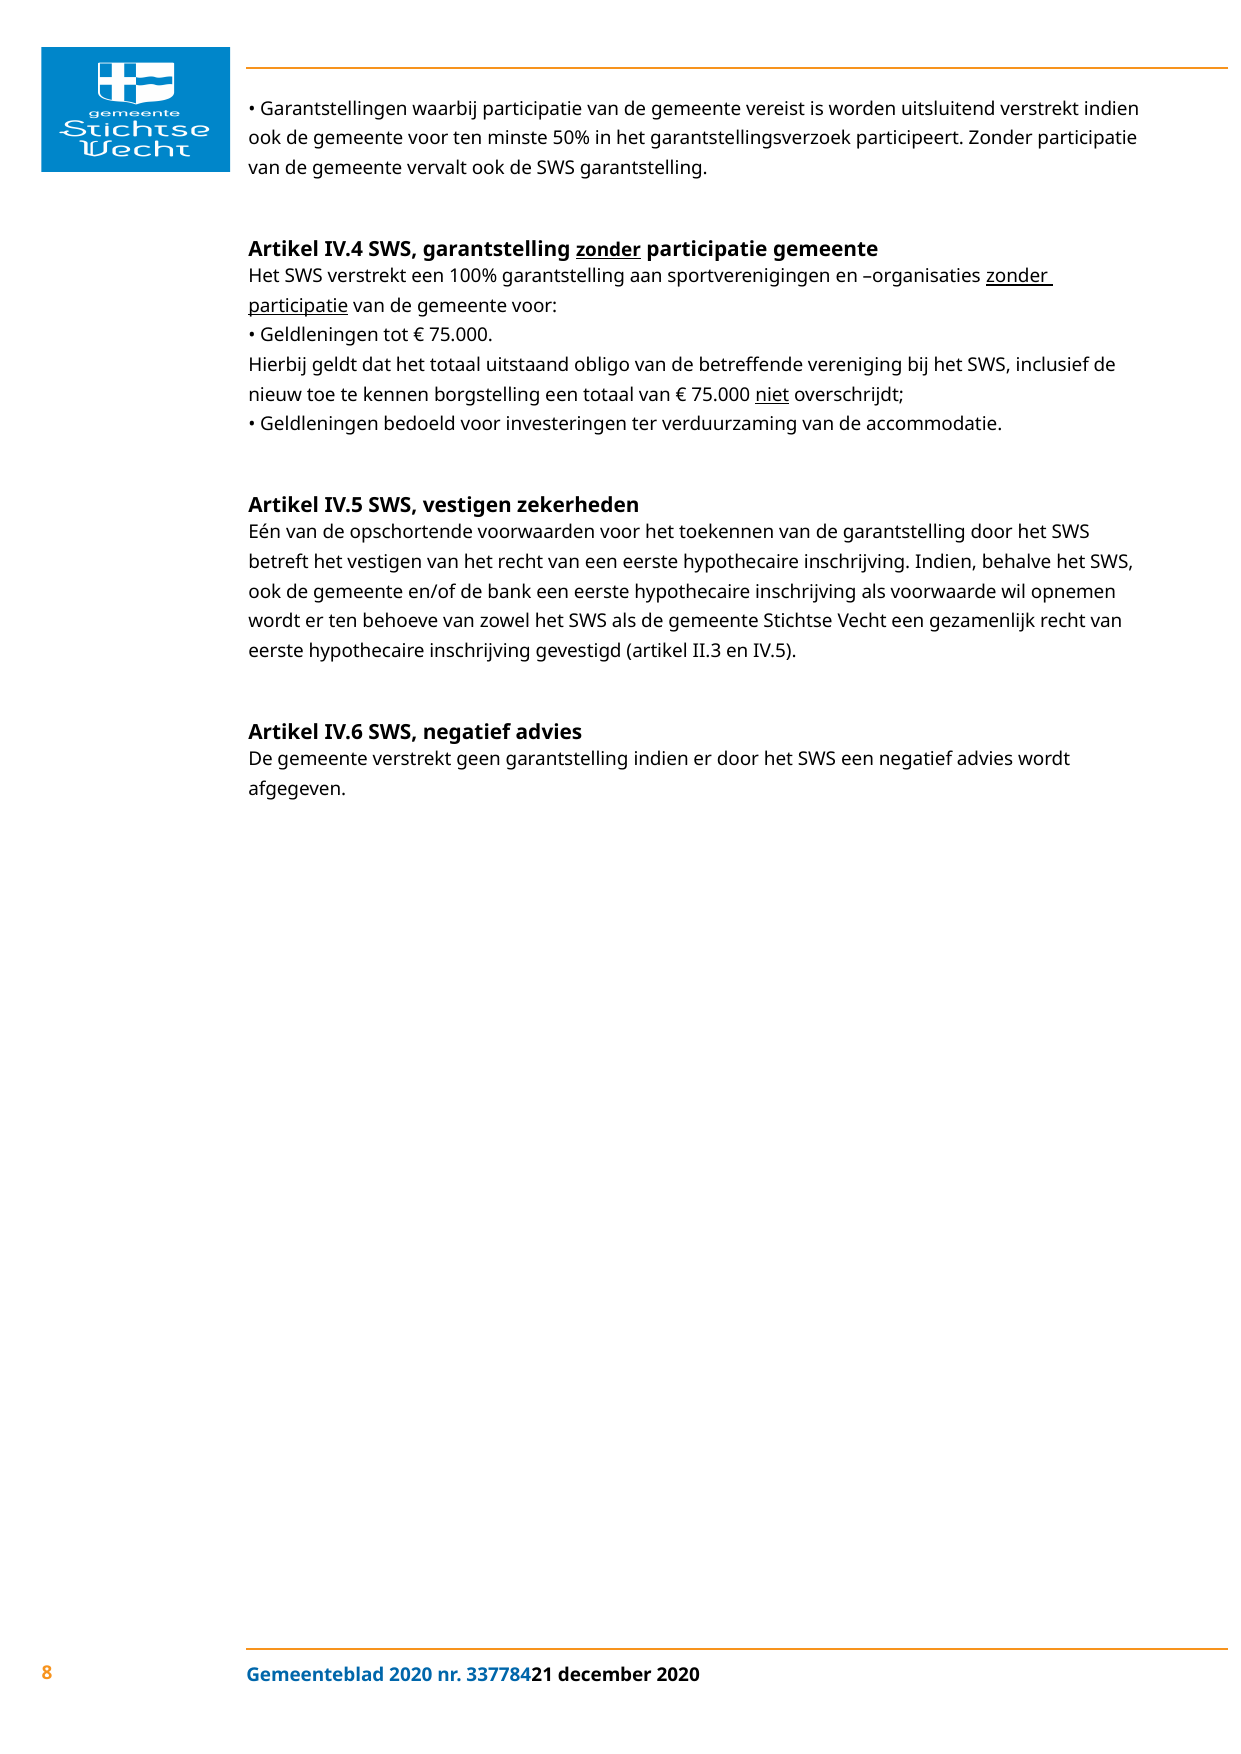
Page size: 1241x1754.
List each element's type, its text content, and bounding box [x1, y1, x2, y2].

text Artikel IV.6 SWS, negatief advies [248, 717, 1152, 746]
text • Geldleningen tot € 75.000. [248, 322, 1152, 347]
text Eén van de opschortende voorwaarden voor het toekennen van de garantstelling door het SWS betreft het vestigen van het recht van een eerste hypothecaire inschrijving. Indien, behalve het SWS, ook de gemeente en/of de bank een eerste hypothecaire inschrijving als voorwaarde wil opnemen wordt er ten behoeve van zowel het SWS als de gemeente Stichtse Vecht een gezamenlijk recht van eerste hypothecaire inschrijving gevestigd (artikel II.3 en IV.5). [248, 519, 1152, 663]
picture [137, 63, 174, 103]
text • Geldleningen bedoeld voor investeringen ter verduurzaming van de accommodatie. [248, 410, 1152, 436]
picture [99, 63, 135, 101]
text • Garantstellingen waarbij participatie van de gemeente vereist is worden uitsluitend verstrekt indien ook de gemeente voor ten minste 50% in het garantstellingsverzoek participeert. Zonder participatie van de gemeente vervalt ook de SWS garantstelling. [248, 95, 1152, 180]
text Het SWS verstrekt een 100% garantstelling aan sportverenigingen en –organisaties zonder participatie van de gemeente voor: [248, 262, 1152, 318]
text Artikel IV.5 SWS, vestigen zekerheden [248, 490, 1152, 519]
text De gemeente verstrekt geen garantstelling indien er door het SWS een negatief advies wordt afgegeven. [248, 746, 1152, 801]
text Artikel IV.4 SWS, garantstelling zonder participatie gemeente [248, 234, 1152, 262]
text Hierbij geldt dat het totaal uitstaand obligo van de betreffende vereniging bij het SWS, inclusief de nieuw toe te kennen borgstelling een totaal van € 75.000 niet overschrijdt; [248, 351, 1152, 406]
